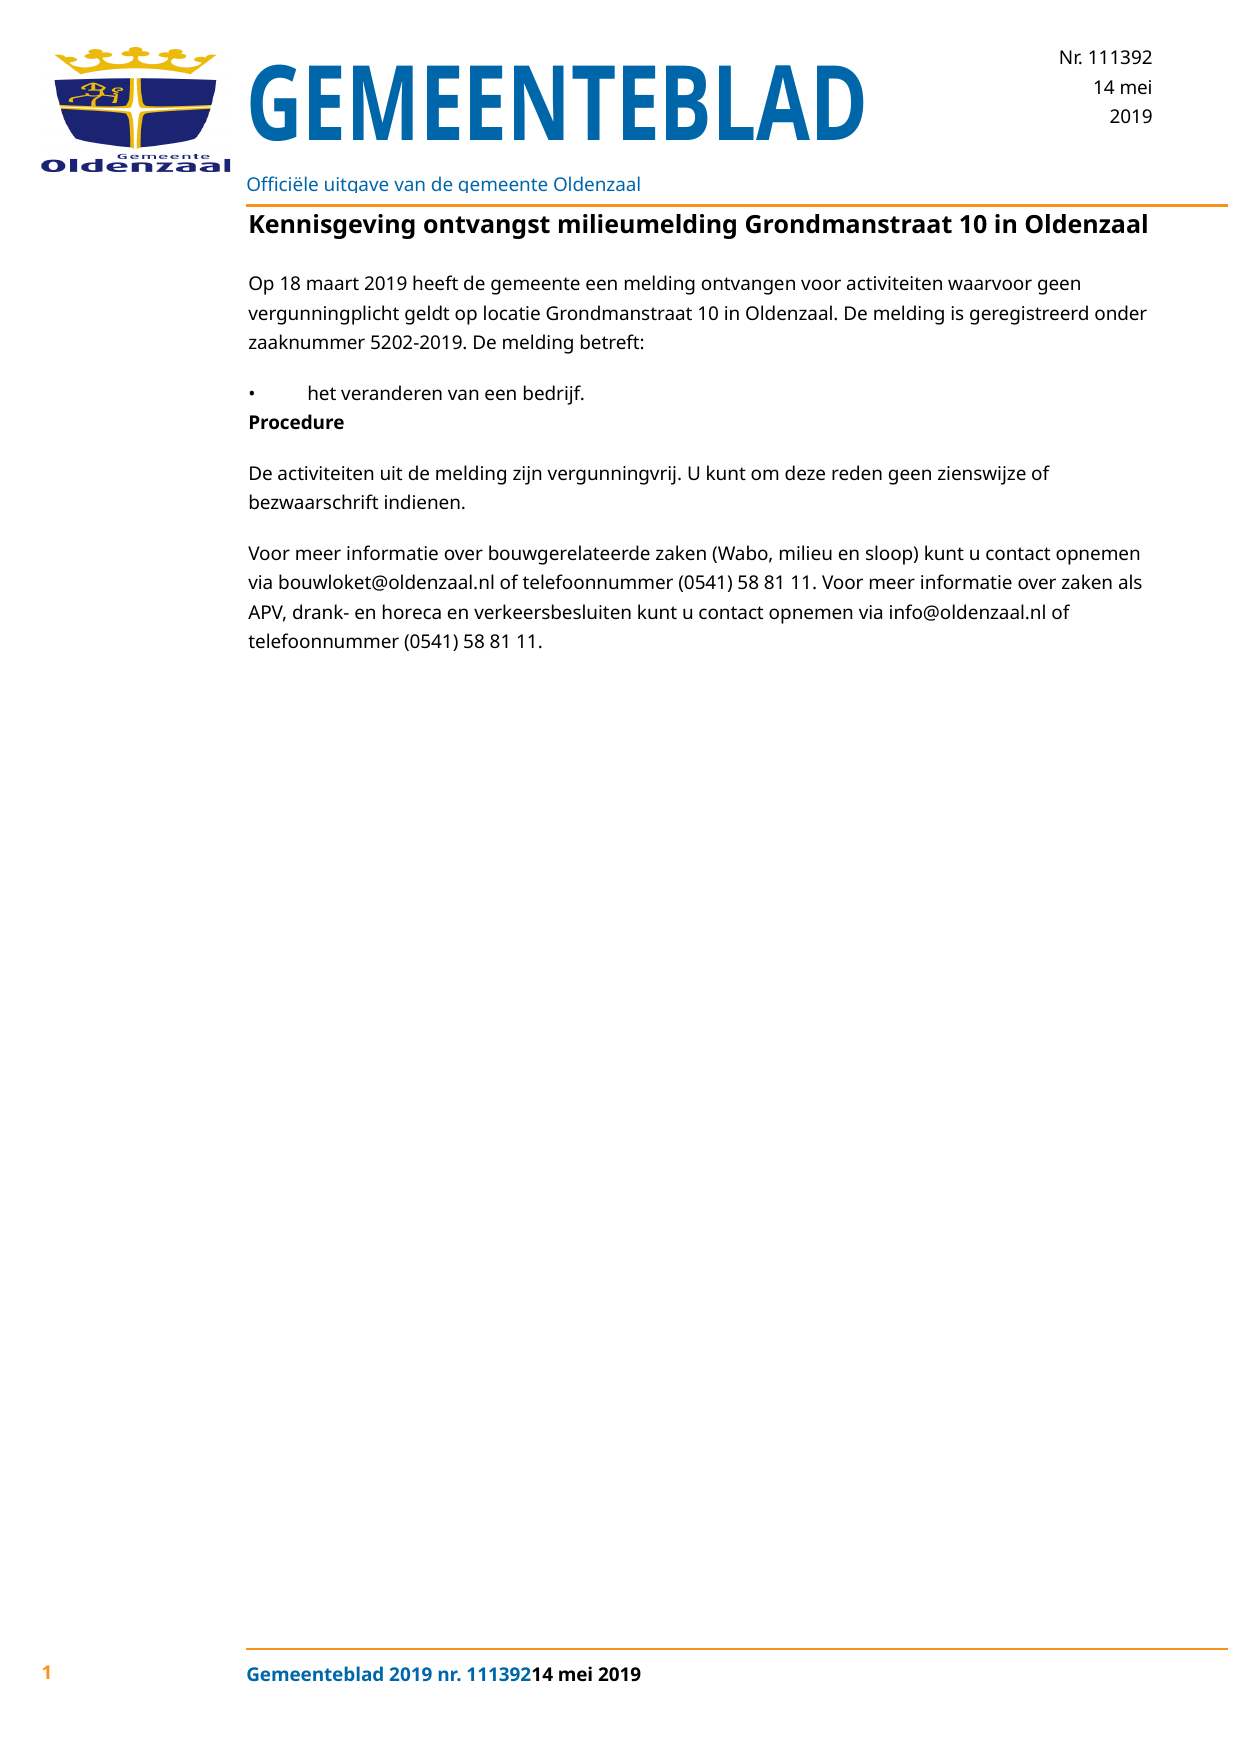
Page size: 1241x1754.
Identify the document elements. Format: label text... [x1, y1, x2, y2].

text Op 18 maart 2019 heeft de gemeente een melding ontvangen voor activiteiten waarvoor geen vergunningplicht geldt op locatie Grondmanstraat 10 in Oldenzaal. De melding is geregistreerd onder zaaknummer 5202-2019. De melding betreft: [248, 270, 1152, 355]
text Procedure [248, 409, 1152, 435]
text Voor meer informatie over bouwgerelateerde zaken (Wabo, milieu en sloop) kunt u contact opnemen via bouwloket@oldenzaal.nl of telefoonnummer (0541) 58 81 11. Voor meer informatie over zaken als APV, drank- en horeca en verkeersbesluiten kunt u contact opnemen via info@oldenzaal.nl of telefoonnummer (0541) 58 81 11. [248, 540, 1152, 654]
text Kennisgeving ontvangst milieumelding Grondmanstraat 10 in Oldenzaal [248, 207, 1152, 241]
text De activiteiten uit de melding zijn vergunningvrij. U kunt om deze reden geen zienswijze of bezwaarschrift indienen. [248, 460, 1152, 515]
picture [41, 47, 231, 172]
list het veranderen van een bedrijf. [248, 380, 1152, 406]
